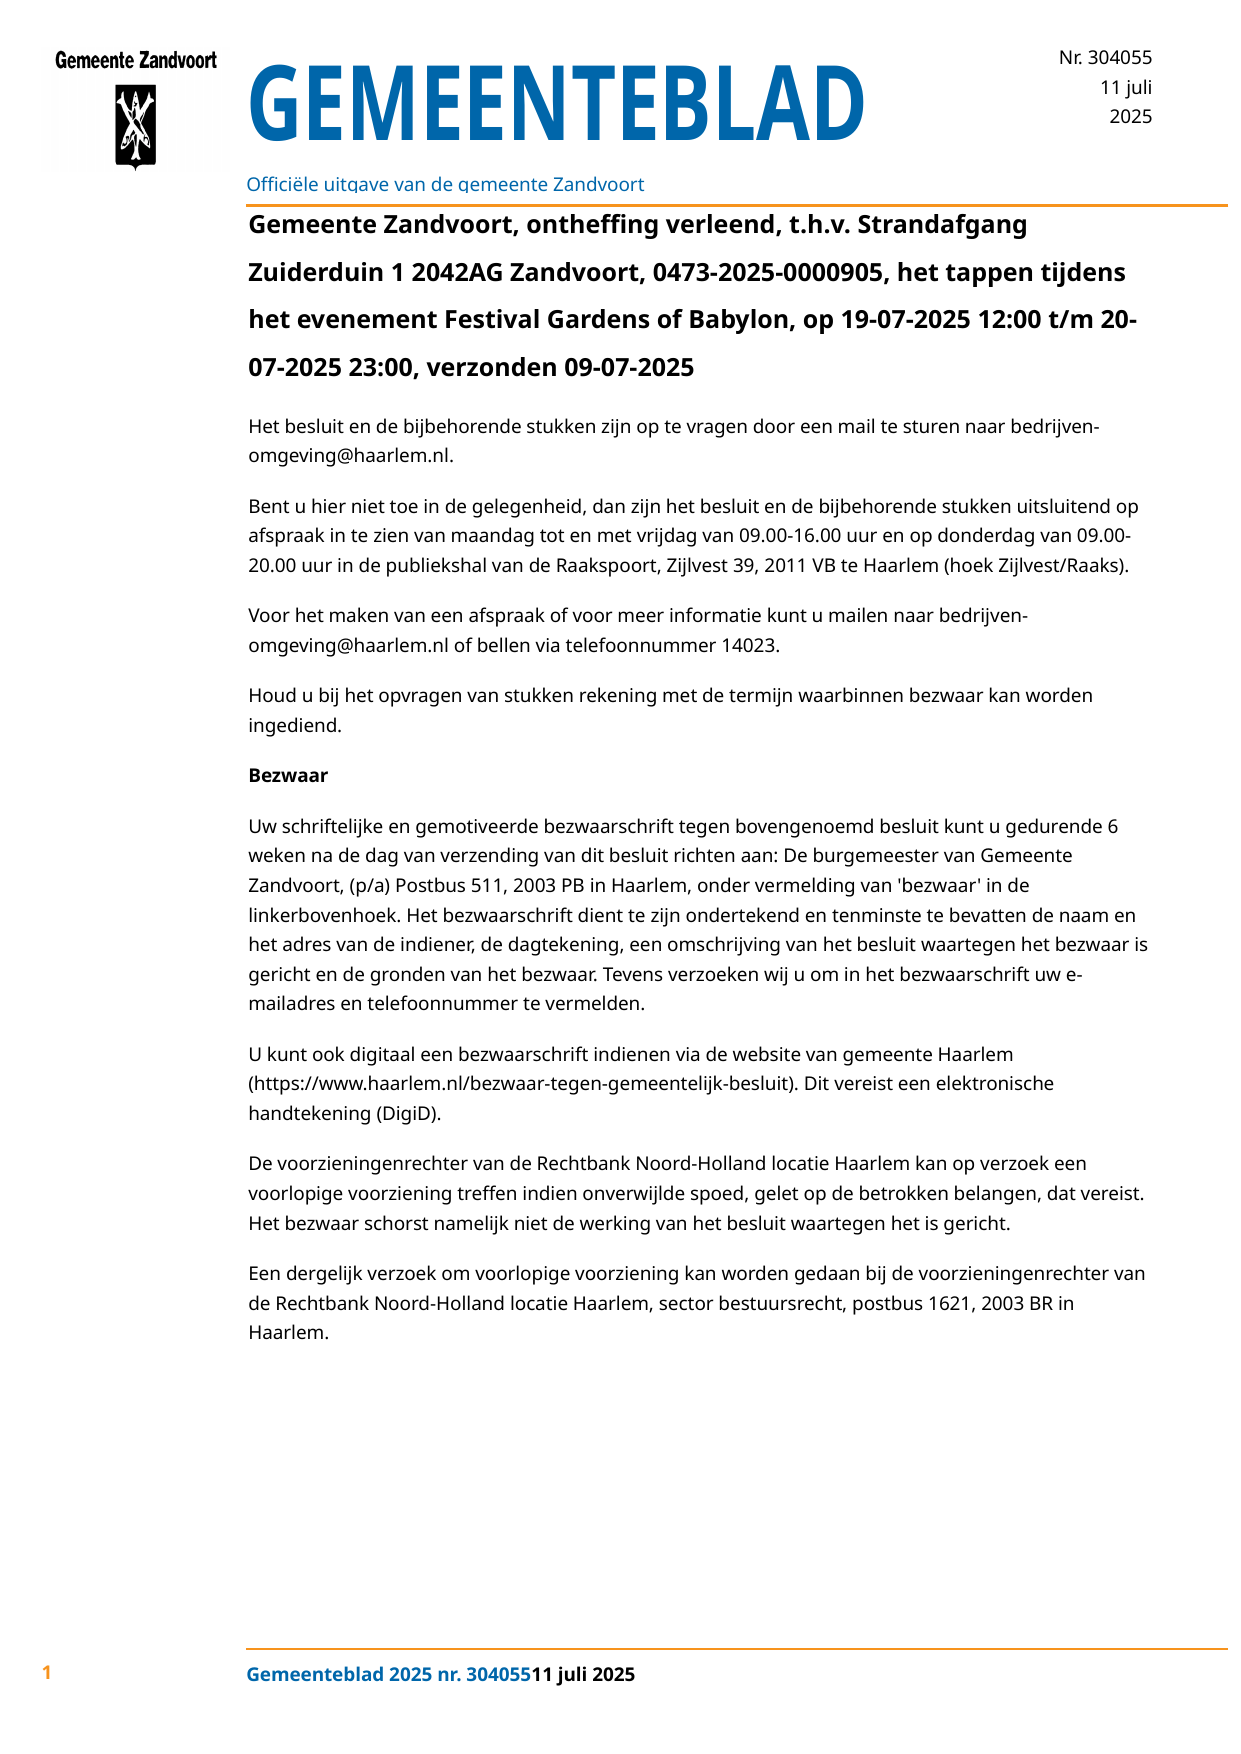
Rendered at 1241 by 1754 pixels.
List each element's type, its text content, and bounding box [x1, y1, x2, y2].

picture [41, 47, 231, 172]
text Gemeente Zandvoort, ontheffing verleend, t.h.v. Strandafgang Zuiderduin 1 2042AG Zandvoort, 0473-2025-0000905, het tappen tijdens het evenement Festival Gardens of Babylon, op 19-07-2025 12:00 t/m 20-07-2025 23:00, verzonden 09-07-2025 [248, 207, 1152, 384]
text Het besluit en de bijbehorende stukken zijn op te vragen door een mail te sturen naar bedrijven-omgeving@haarlem.nl. [248, 413, 1152, 468]
text Voor het maken van een afspraak of voor meer informatie kunt u mailen naar bedrijven-omgeving@haarlem.nl of bellen via telefoonnummer 14023. [248, 603, 1152, 658]
text Bent u hier niet toe in de gelegenheid, dan zijn het besluit en de bijbehorende stukken uitsluitend op afspraak in te zien van maandag tot en met vrijdag van 09.00-16.00 uur en op donderdag van 09.00-20.00 uur in de publiekshal van de Raakspoort, Zijlvest 39, 2011 VB te Haarlem (hoek Zijlvest/Raaks). [248, 493, 1152, 578]
text U kunt ook digitaal een bezwaarschrift indienen via de website van gemeente Haarlem (https://www.haarlem.nl/bezwaar-tegen-gemeentelijk-besluit). Dit vereist een elektronische handtekening (DigiD). [248, 1041, 1152, 1126]
text Een dergelijk verzoek om voorlopige voorziening kan worden gedaan bij de voorzieningenrechter van de Rechtbank Noord-Holland locatie Haarlem, sector bestuursrecht, postbus 1621, 2003 BR in Haarlem. [248, 1260, 1152, 1345]
text Bezwaar [248, 763, 1152, 788]
text De voorzieningenrechter van de Rechtbank Noord-Holland locatie Haarlem kan op verzoek een voorlopige voorziening treffen indien onverwijlde spoed, gelet op de betrokken belangen, dat vereist. Het bezwaar schorst namelijk niet de werking van het besluit waartegen het is gericht. [248, 1151, 1152, 1236]
text Uw schriftelijke en gemotiveerde bezwaarschrift tegen bovengenoemd besluit kunt u gedurende 6 weken na de dag van verzending van dit besluit richten aan: De burgemeester van Gemeente Zandvoort, (p/a) Postbus 511, 2003 PB in Haarlem, onder vermelding van 'bezwaar' in de linkerbovenhoek. Het bezwaarschrift dient te zijn ondertekend en tenminste te bevatten de naam en het adres van de indiener, de dagtekening, een omschrijving van het besluit waartegen het bezwaar is gericht en de gronden van het bezwaar. Tevens verzoeken wij u om in het bezwaarschrift uw e-mailadres en telefoonnummer te vermelden. [248, 813, 1152, 1016]
text Houd u bij het opvragen van stukken rekening met de termijn waarbinnen bezwaar kan worden ingediend. [248, 683, 1152, 738]
